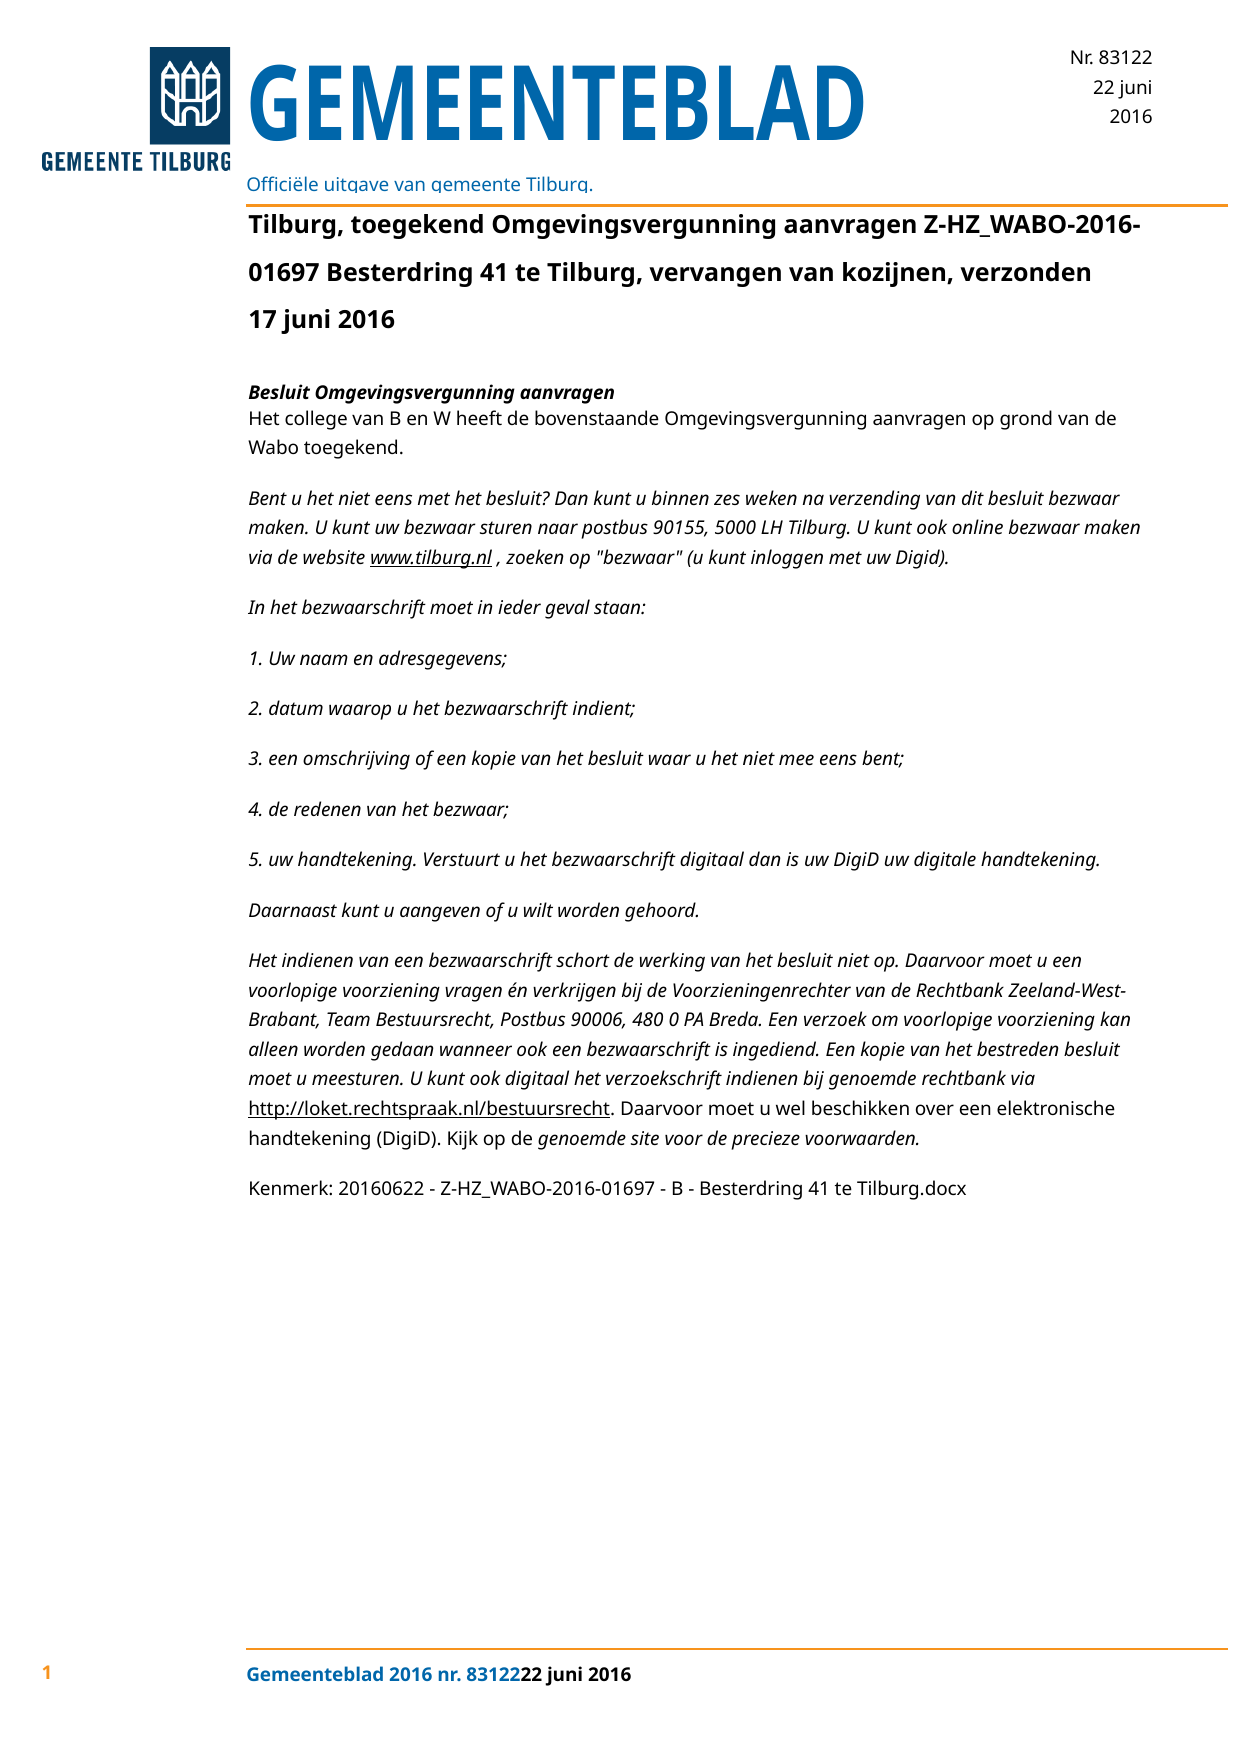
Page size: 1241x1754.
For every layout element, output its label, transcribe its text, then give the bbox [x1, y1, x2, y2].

text Besluit Omgevingsvergunning aanvragen [248, 379, 1152, 405]
text 3. een omschrijving of een kopie van het besluit waar u het niet mee eens bent; [248, 746, 1152, 771]
text Bent u het niet eens met het besluit? Dan kunt u binnen zes weken na verzending van dit besluit bezwaar maken. U kunt uw bezwaar sturen naar postbus 90155, 5000 LH Tilburg. U kunt ook online bezwaar maken via de website www.tilburg.nl , zoeken op "bezwaar" (u kunt inloggen met uw Digid). [248, 485, 1152, 570]
text 2. datum waarop u het bezwaarschrift indient; [248, 695, 1152, 721]
text 4. de redenen van het bezwaar; [248, 796, 1152, 822]
text Het indienen van een bezwaarschrift schort de werking van het besluit niet op. Daarvoor moet u een voorlopige voorziening vragen én verkrijgen bij de Voorzieningenrechter van de Rechtbank Zeeland-West-Brabant, Team Bestuursrecht, Postbus 90006, 480 0 PA Breda. Een verzoek om voorlopige voorziening kan alleen worden gedaan wanneer ook een bezwaarschrift is ingediend. Een kopie van het bestreden besluit moet u meesturen. U kunt ook digitaal het verzoekschrift indienen bij genoemde rechtbank via http://loket.rechtspraak.nl/bestuursrecht. Daarvoor moet u wel beschikken over een elektronische handtekening (DigiD). Kijk op de genoemde site voor de precieze voorwaarden. [248, 947, 1152, 1151]
text Daarnaast kunt u aangeven of u wilt worden gehoord. [248, 897, 1152, 923]
text Kenmerk: 20160622 - Z-HZ_WABO-2016-01697 - B - Besterdring 41 te Tilburg.docx [248, 1175, 1152, 1201]
picture [41, 47, 231, 172]
text Tilburg, toegekend Omgevingsvergunning aanvragen Z-HZ_WABO-2016-01697 Besterdring 41 te Tilburg, vervangen van kozijnen, verzonden 17 juni 2016 [248, 207, 1152, 336]
text 1. Uw naam en adresgegevens; [248, 645, 1152, 671]
text 5. uw handtekening. Verstuurt u het bezwaarschrift digitaal dan is uw DigiD uw digitale handtekening. [248, 846, 1152, 872]
text In het bezwaarschrift moet in ieder geval staan: [248, 594, 1152, 620]
text Het college van B en W heeft de bovenstaande Omgevingsvergunning aanvragen op grond van de Wabo toegekend. [248, 405, 1152, 460]
